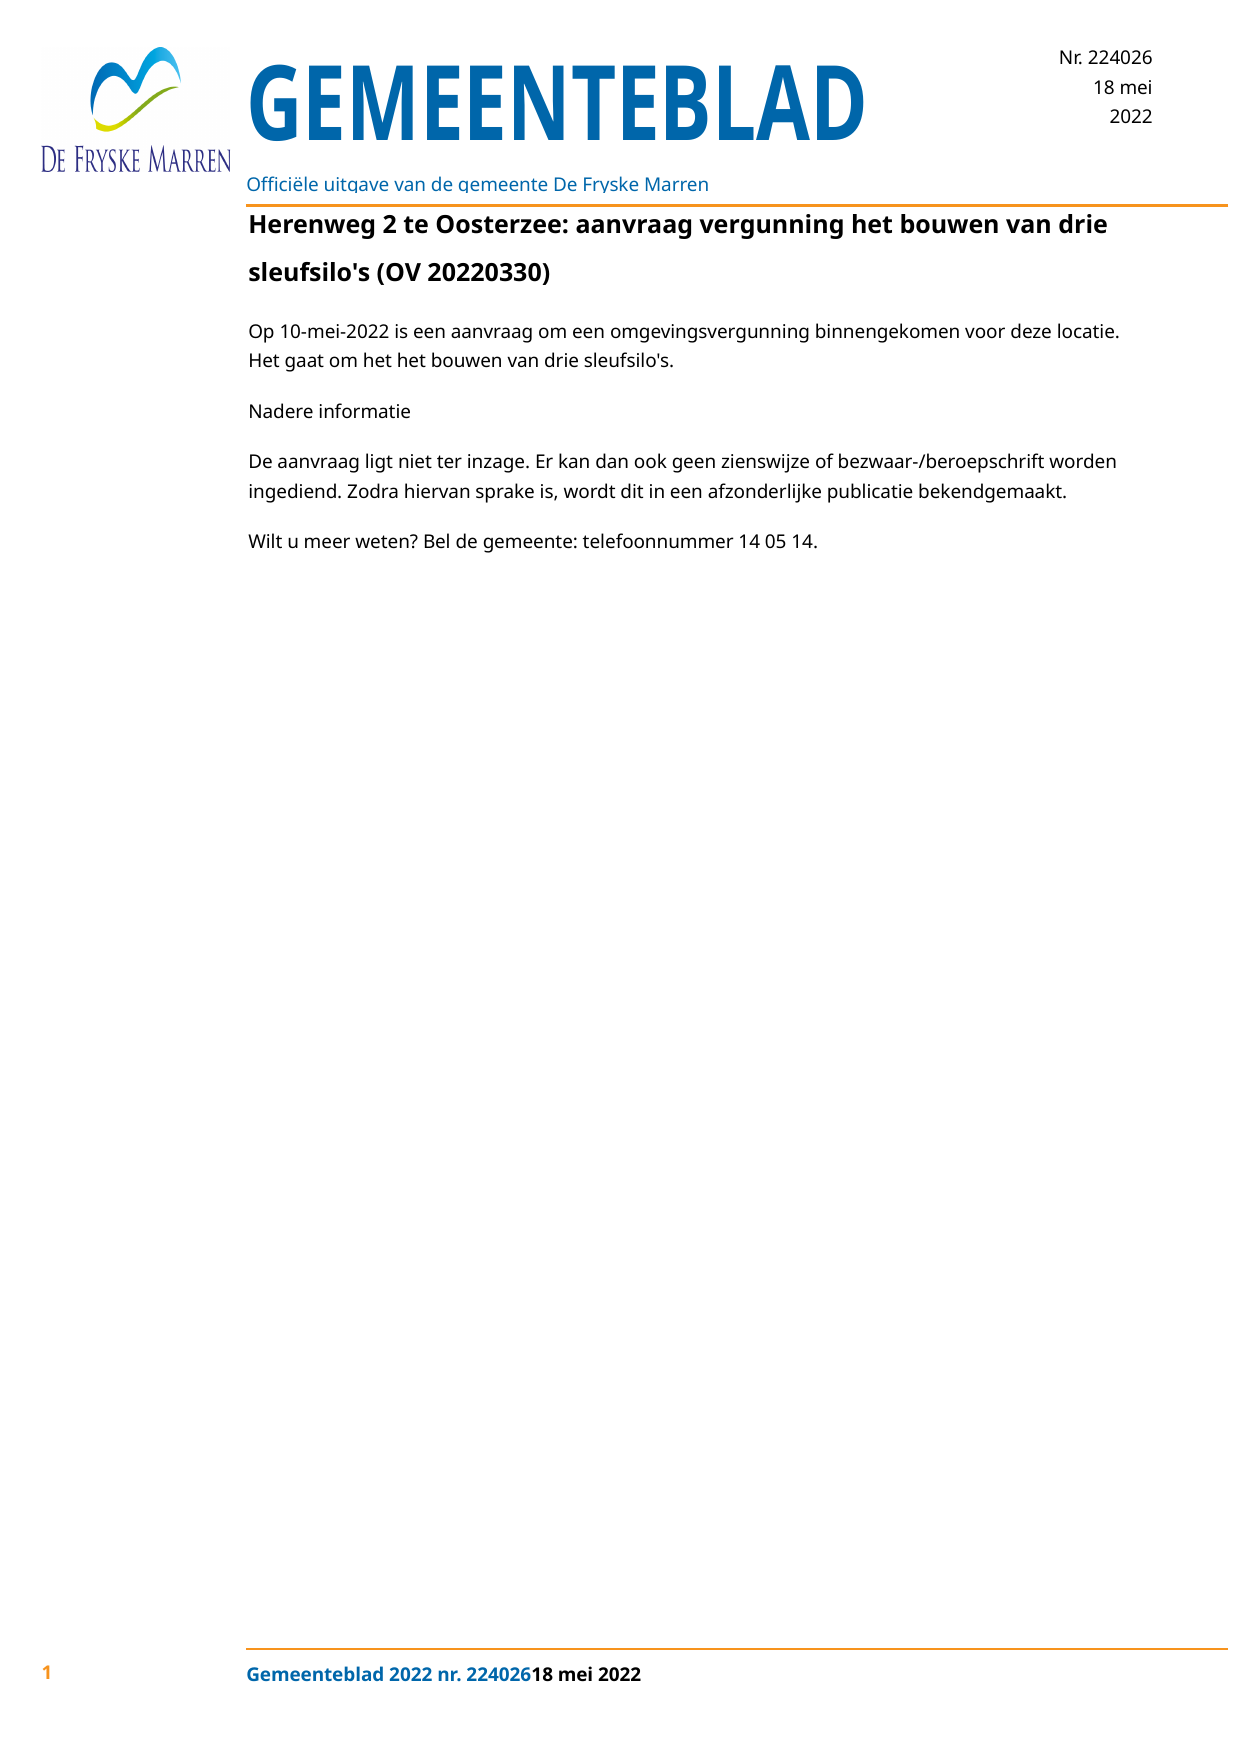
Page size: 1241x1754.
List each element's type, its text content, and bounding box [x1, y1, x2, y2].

text Wilt u meer weten? Bel de gemeente: telefoonnummer 14 05 14. [248, 528, 1152, 554]
picture [41, 47, 231, 172]
text Op 10-mei-2022 is een aanvraag om een omgevingsvergunning binnengekomen voor deze locatie. Het gaat om het het bouwen van drie sleufsilo's. [248, 318, 1152, 373]
text De aanvraag ligt niet ter inzage. Er kan dan ook geen zienswijze of bezwaar-/beroepschrift worden ingediend. Zodra hiervan sprake is, wordt dit in een afzonderlijke publicatie bekendgemaakt. [248, 448, 1152, 504]
text Nadere informatie [248, 398, 1152, 424]
text Herenweg 2 te Oosterzee: aanvraag vergunning het bouwen van drie sleufsilo's (OV 20220330) [248, 207, 1152, 288]
